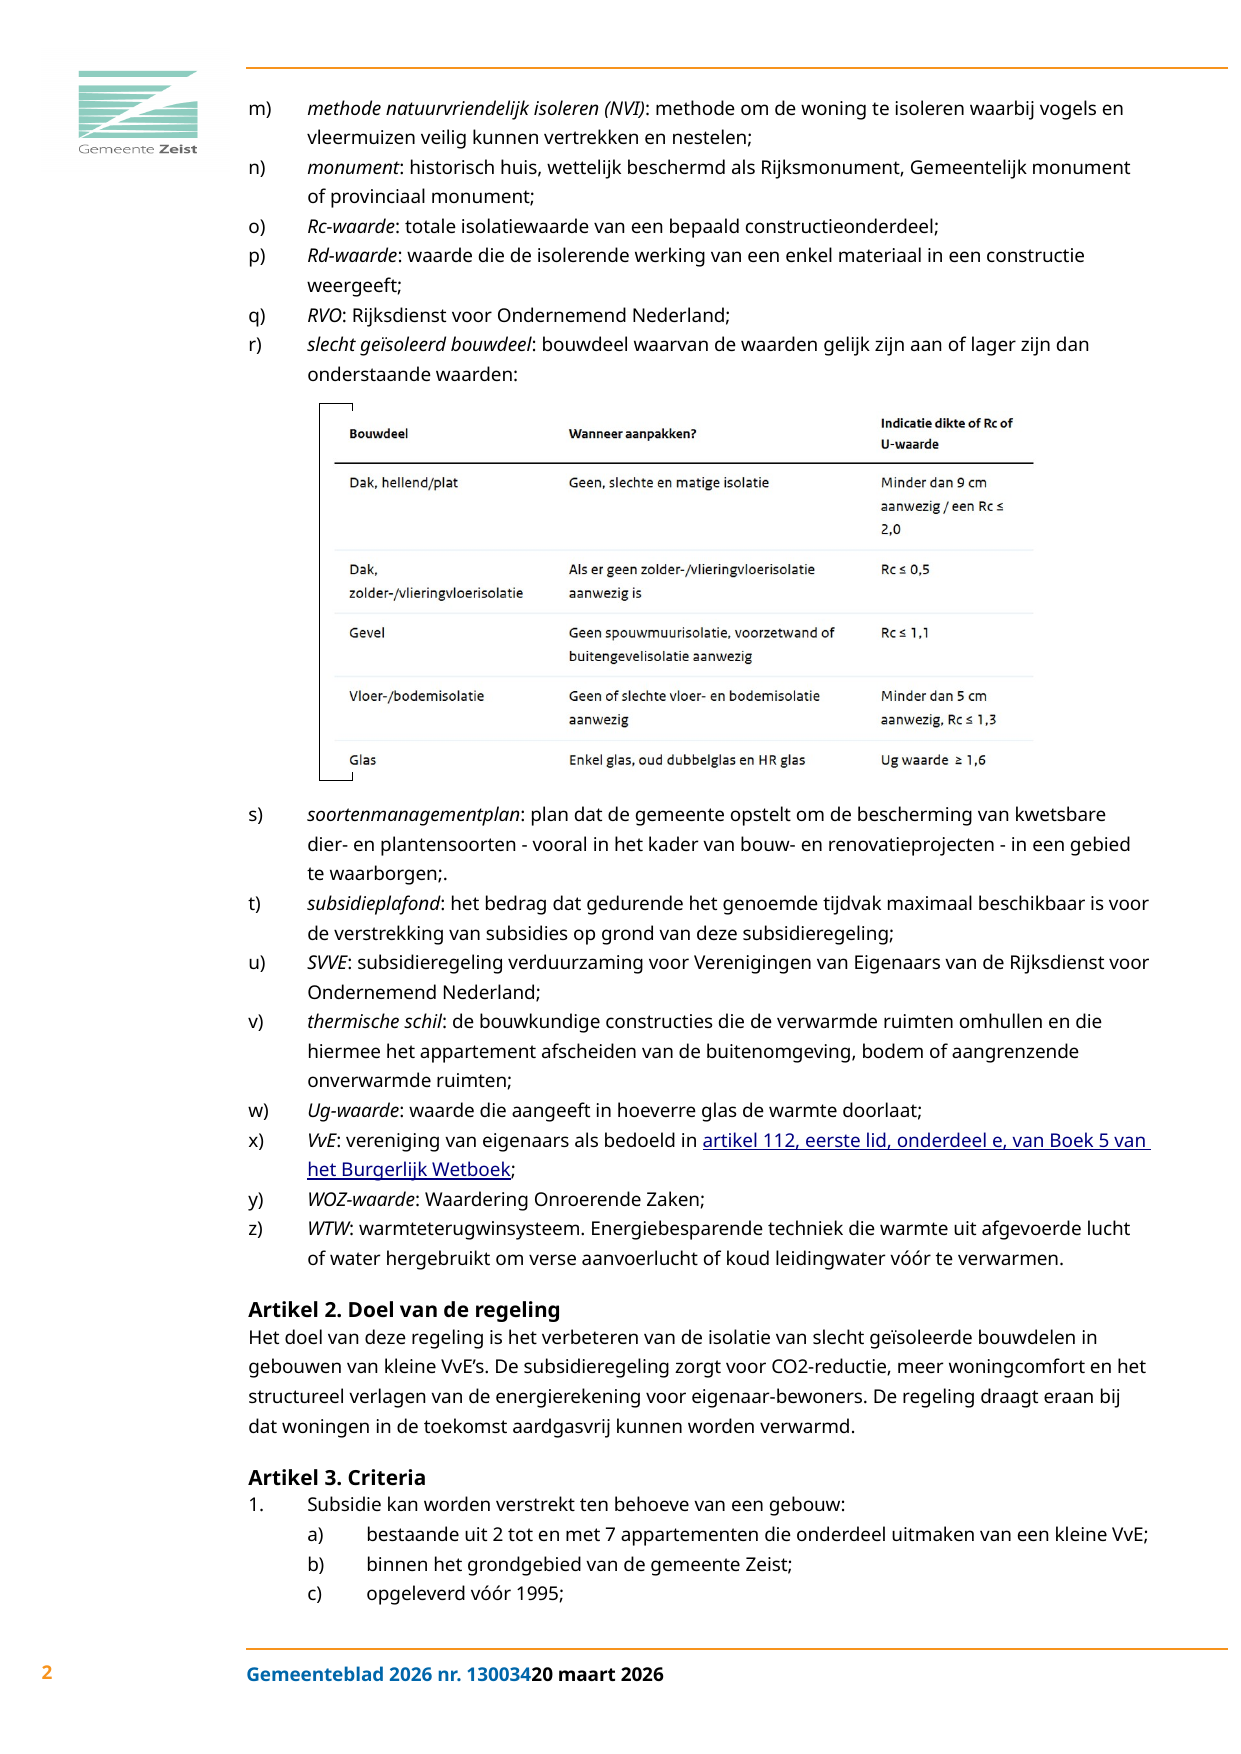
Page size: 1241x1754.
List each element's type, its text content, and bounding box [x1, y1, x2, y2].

list bestaande uit 2 tot en met 7 appartementen die onderdeel uitmaken van een kleine VvE; [307, 1521, 1152, 1547]
list Subsidie kan worden verstrekt ten behoeve van een gebouw: [248, 1492, 1152, 1517]
picture [41, 47, 231, 172]
text Het doel van deze regeling is het verbeteren van de isolatie van slecht geïsoleerde bouwdelen in gebouwen van kleine VvE’s. De subsidieregeling zorgt voor CO2-reductie, meer woningcomfort en het structureel verlagen van de energierekening voor eigenaar-bewoners. De regeling draagt eraan bij dat woningen in de toekomst aardgasvrij kunnen worden verwarmd. [248, 1324, 1152, 1438]
list thermische schil: de bouwkundige constructies die de verwarmde ruimten omhullen en die hiermee het appartement afscheiden van de buitenomgeving, bodem of aangrenzende onverwarmde ruimten; [248, 1008, 1152, 1093]
list methode natuurvriendelijk isoleren (NVI): methode om de woning te isoleren waarbij vogels en vleermuizen veilig kunnen vertrekken en nestelen; [248, 95, 1152, 150]
list slecht geïsoleerd bouwdeel: bouwdeel waarvan de waarden gelijk zijn aan of lager zijn dan onderstaande waarden: [248, 331, 1152, 387]
list SVVE: subsidieregeling verduurzaming voor Verenigingen van Eigenaars van de Rijksdienst voor Ondernemend Nederland; [248, 949, 1152, 1005]
text Artikel 2. Doel van de regeling [248, 1296, 1152, 1324]
list WOZ-waarde: Waardering Onroerende Zaken; [248, 1186, 1152, 1212]
list subsidieplafond: het bedrag dat gedurende het genoemde tijdvak maximaal beschikbaar is voor de verstrekking van subsidies op grond van deze subsidieregeling; [248, 890, 1152, 946]
list binnen het grondgebied van de gemeente Zeist; [307, 1551, 1152, 1577]
picture [327, 411, 1037, 772]
list RVO: Rijksdienst voor Ondernemend Nederland; [248, 302, 1152, 328]
list Rc-waarde: totale isolatiewaarde van een bepaald constructieonderdeel; [248, 213, 1152, 239]
list monument: historisch huis, wettelijk beschermd als Rijksmonument, Gemeentelijk monument of provinciaal monument; [248, 154, 1152, 209]
list VvE: vereniging van eigenaars als bedoeld in artikel 112, eerste lid, onderdeel e, van Boek 5 van het Burgerlijk Wetboek; [248, 1127, 1152, 1182]
list soortenmanagementplan: plan dat de gemeente opstelt om de bescherming van kwetsbare dier- en plantensoorten - vooral in het kader van bouw- en renovatieprojecten - in een gebied te waarborgen;. [248, 801, 1152, 886]
list opgeleverd vóór 1995; [307, 1580, 1152, 1606]
list Ug-waarde: waarde die aangeeft in hoeverre glas de warmte doorlaat; [248, 1097, 1152, 1123]
list Rd-waarde: waarde die de isolerende werking van een enkel materiaal in een constructie weergeeft; [248, 243, 1152, 298]
text Artikel 3. Criteria [248, 1463, 1152, 1492]
list WTW: warmteterugwinsysteem. Energiebesparende techniek die warmte uit afgevoerde lucht of water hergebruikt om verse aanvoerlucht of koud leidingwater vóór te verwarmen. [248, 1216, 1152, 1271]
